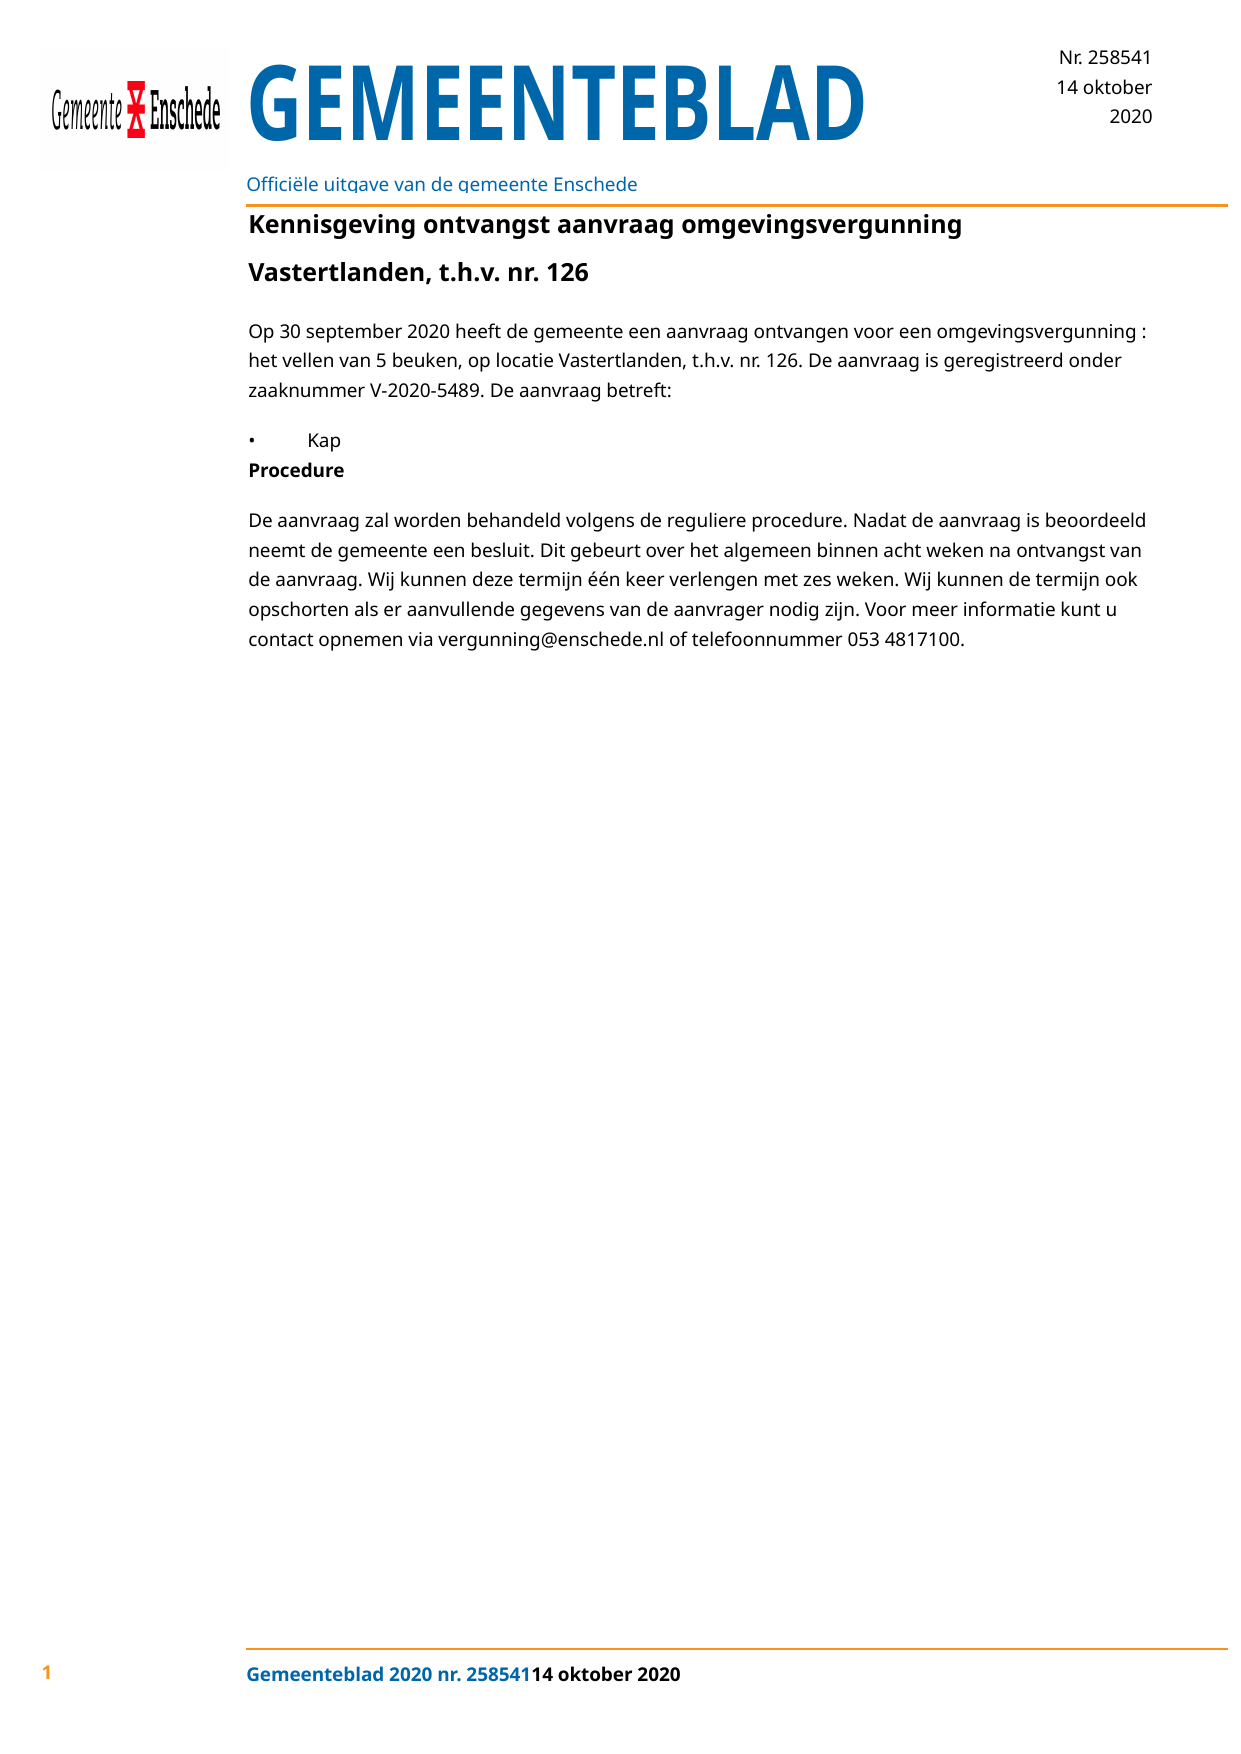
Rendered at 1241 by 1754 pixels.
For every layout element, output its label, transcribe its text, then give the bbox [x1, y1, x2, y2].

text Procedure [248, 457, 1152, 483]
list Kap [248, 427, 1152, 453]
text De aanvraag zal worden behandeld volgens de reguliere procedure. Nadat de aanvraag is beoordeeld neemt de gemeente een besluit. Dit gebeurt over het algemeen binnen acht weken na ontvangst van de aanvraag. Wij kunnen deze termijn één keer verlengen met zes weken. Wij kunnen de termijn ook opschorten als er aanvullende gegevens van de aanvrager nodig zijn. Voor meer informatie kunt u contact opnemen via vergunning@enschede.nl of telefoonnummer 053 4817100. [248, 507, 1152, 652]
text Kennisgeving ontvangst aanvraag omgevingsvergunning Vastertlanden, t.h.v. nr. 126 [248, 207, 1152, 288]
picture [41, 47, 231, 172]
text Op 30 september 2020 heeft de gemeente een aanvraag ontvangen voor een omgevingsvergunning : het vellen van 5 beuken, op locatie Vastertlanden, t.h.v. nr. 126. De aanvraag is geregistreerd onder zaaknummer V-2020-5489. De aanvraag betreft: [248, 318, 1152, 403]
